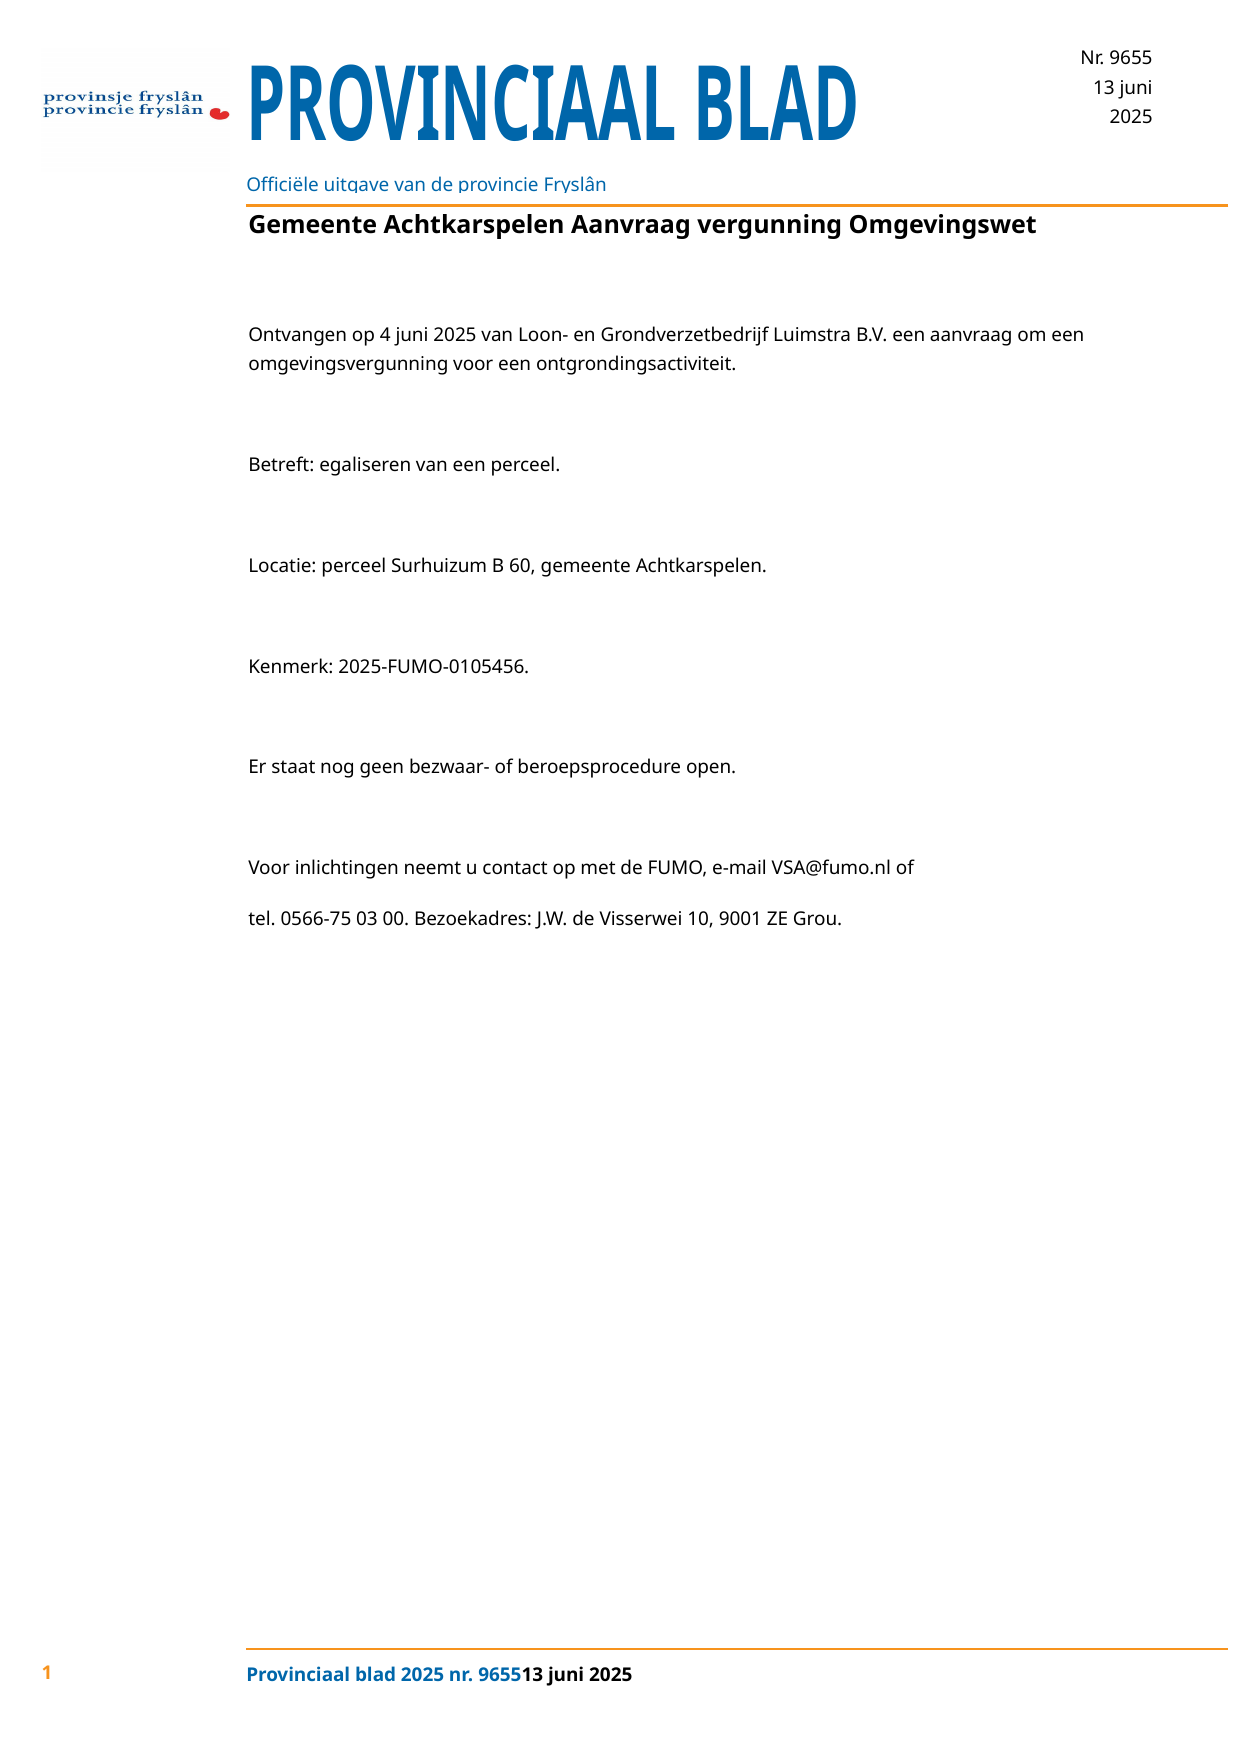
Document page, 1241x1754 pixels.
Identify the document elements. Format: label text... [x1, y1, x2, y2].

text tel. 0566-75 03 00. Bezoekadres: J.W. de Visserwei 10, 9001 ZE Grou. [248, 905, 1152, 931]
text Voor inlichtingen neemt u contact op met de FUMO, e-mail VSA@fumo.nl of [248, 854, 1152, 880]
text Ontvangen op 4 juni 2025 van Loon- en Grondverzetbedrijf Luimstra B.V. een aanvraag om een omgevingsvergunning voor een ontgrondingsactiviteit. [248, 321, 1152, 376]
text Er staat nog geen bezwaar- of beroepsprocedure open. [248, 754, 1152, 779]
text Kenmerk: 2025-FUMO-0105456. [248, 653, 1152, 678]
picture [41, 47, 231, 172]
text Locatie: perceel Surhuizum B 60, gemeente Achtkarspelen. [248, 552, 1152, 578]
text Betreft: egaliseren van een perceel. [248, 451, 1152, 477]
text Gemeente Achtkarspelen Aanvraag vergunning Omgevingswet [248, 207, 1152, 241]
